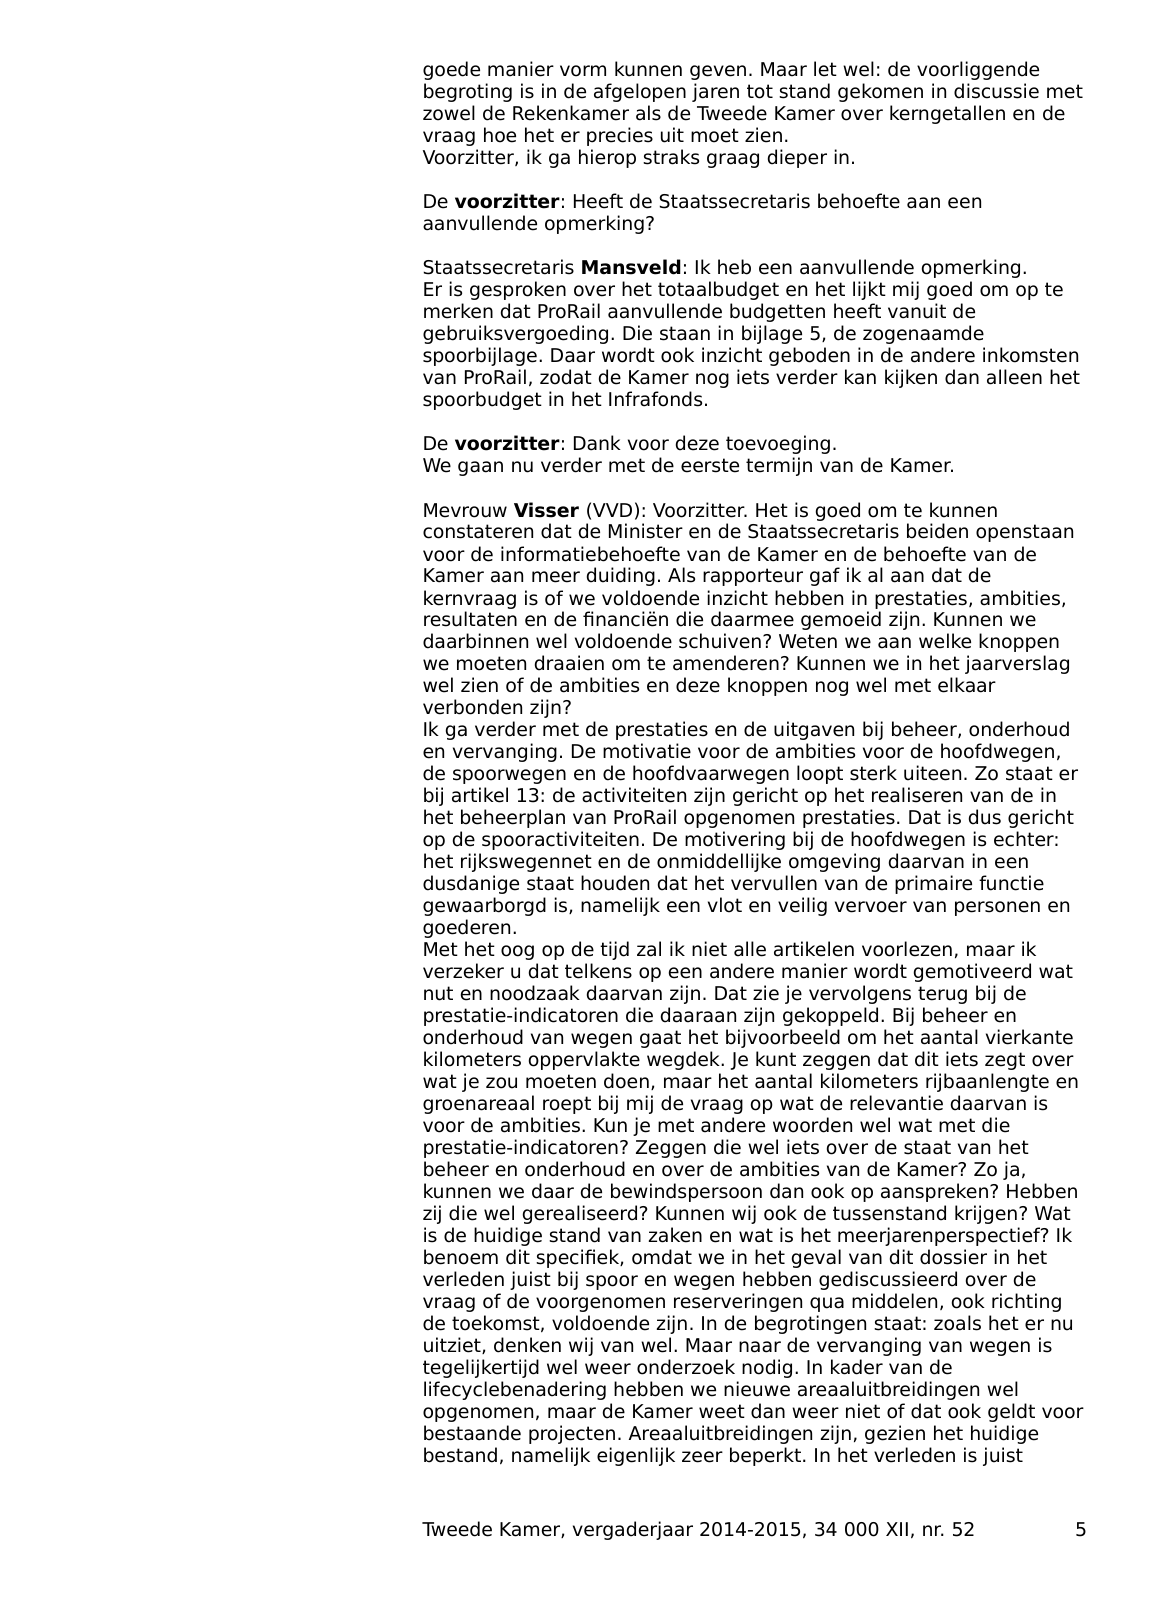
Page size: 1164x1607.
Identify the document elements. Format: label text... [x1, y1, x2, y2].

text Voorzitter, ik ga hierop straks graag dieper in. [422, 147, 1087, 169]
text Er is gesproken over het totaalbudget en het lijkt mij goed om op te merken dat ProRail aanvullende budgetten heeft vanuit de gebruiksvergoeding. Die staan in bijlage 5, de zogenaamde spoorbijlage. Daar wordt ook inzicht geboden in de andere inkomsten van ProRail, zodat de Kamer nog iets verder kan kijken dan alleen het spoorbudget in het Infrafonds. [422, 279, 1087, 411]
text De voorzitter: Dank voor deze toevoeging. [422, 433, 1087, 455]
text We gaan nu verder met de eerste termijn van de Kamer. [422, 455, 1087, 477]
text goede manier vorm kunnen geven. Maar let wel: de voorliggende begroting is in de afgelopen jaren tot stand gekomen in discussie met zowel de Rekenkamer als de Tweede Kamer over kerngetallen en de vraag hoe het er precies uit moet zien. [422, 59, 1087, 147]
text Ik ga verder met de prestaties en de uitgaven bij beheer, onderhoud en vervanging. De motivatie voor de ambities voor de hoofdwegen, de spoorwegen en de hoofdvaarwegen loopt sterk uiteen. Zo staat er bij artikel 13: de activiteiten zijn gericht op het realiseren van de in het beheerplan van ProRail opgenomen prestaties. Dat is dus gericht op de spooractiviteiten. De motivering bij de hoofdwegen is echter: het rijkswegennet en de onmiddellijke omgeving daarvan in een dusdanige staat houden dat het vervullen van de primaire functie gewaarborgd is, namelijk een vlot en veilig vervoer van personen en goederen. [422, 719, 1087, 939]
text Met het oog op de tijd zal ik niet alle artikelen voorlezen, maar ik verzeker u dat telkens op een andere manier wordt gemotiveerd wat nut en noodzaak daarvan zijn. Dat zie je vervolgens terug bij de prestatie-indicatoren die daaraan zijn gekoppeld. Bij beheer en onderhoud van wegen gaat het bijvoorbeeld om het aantal vierkante kilometers oppervlakte wegdek. Je kunt zeggen dat dit iets zegt over wat je zou moeten doen, maar het aantal kilometers rijbaanlengte en groenareaal roept bij mij de vraag op wat de relevantie daarvan is voor de ambities. Kun je met andere woorden wel wat met die prestatie-indicatoren? Zeggen die wel iets over de staat van het beheer en onderhoud en over de ambities van de Kamer? Zo ja, kunnen we daar de bewindspersoon dan ook op aanspreken? Hebben zij die wel gerealiseerd? Kunnen wij ook de tussenstand krijgen? Wat is de huidige stand van zaken en wat is het meerjarenperspectief? Ik benoem dit specifiek, omdat we in het geval van dit dossier in het verleden juist bij spoor en wegen hebben gediscussieerd over de vraag of de voorgenomen reserveringen qua middelen, ook richting de toekomst, voldoende zijn. In de begrotingen staat: zoals het er nu uitziet, denken wij van wel. Maar naar de vervanging van wegen is tegelijkertijd wel weer onderzoek nodig. In kader van de lifecyclebenadering hebben we nieuwe areaaluitbreidingen wel opgenomen, maar de Kamer weet dan weer niet of dat ook geldt voor bestaande projecten. Areaaluitbreidingen zijn, gezien het huidige bestand, namelijk eigenlijk zeer beperkt. In het verleden is juist [422, 939, 1087, 1467]
text Staatssecretaris Mansveld: Ik heb een aanvullende opmerking. [422, 257, 1087, 279]
text Mevrouw Visser (VVD): Voorzitter. Het is goed om te kunnen constateren dat de Minister en de Staatssecretaris beiden openstaan voor de informatiebehoefte van de Kamer en de behoefte van de Kamer aan meer duiding. Als rapporteur gaf ik al aan dat de kernvraag is of we voldoende inzicht hebben in prestaties, ambities, resultaten en de financiën die daarmee gemoeid zijn. Kunnen we daarbinnen wel voldoende schuiven? Weten we aan welke knoppen we moeten draaien om te amenderen? Kunnen we in het jaarverslag wel zien of de ambities en deze knoppen nog wel met elkaar verbonden zijn? [422, 499, 1087, 719]
text De voorzitter: Heeft de Staatssecretaris behoefte aan een aanvullende opmerking? [422, 191, 1087, 235]
